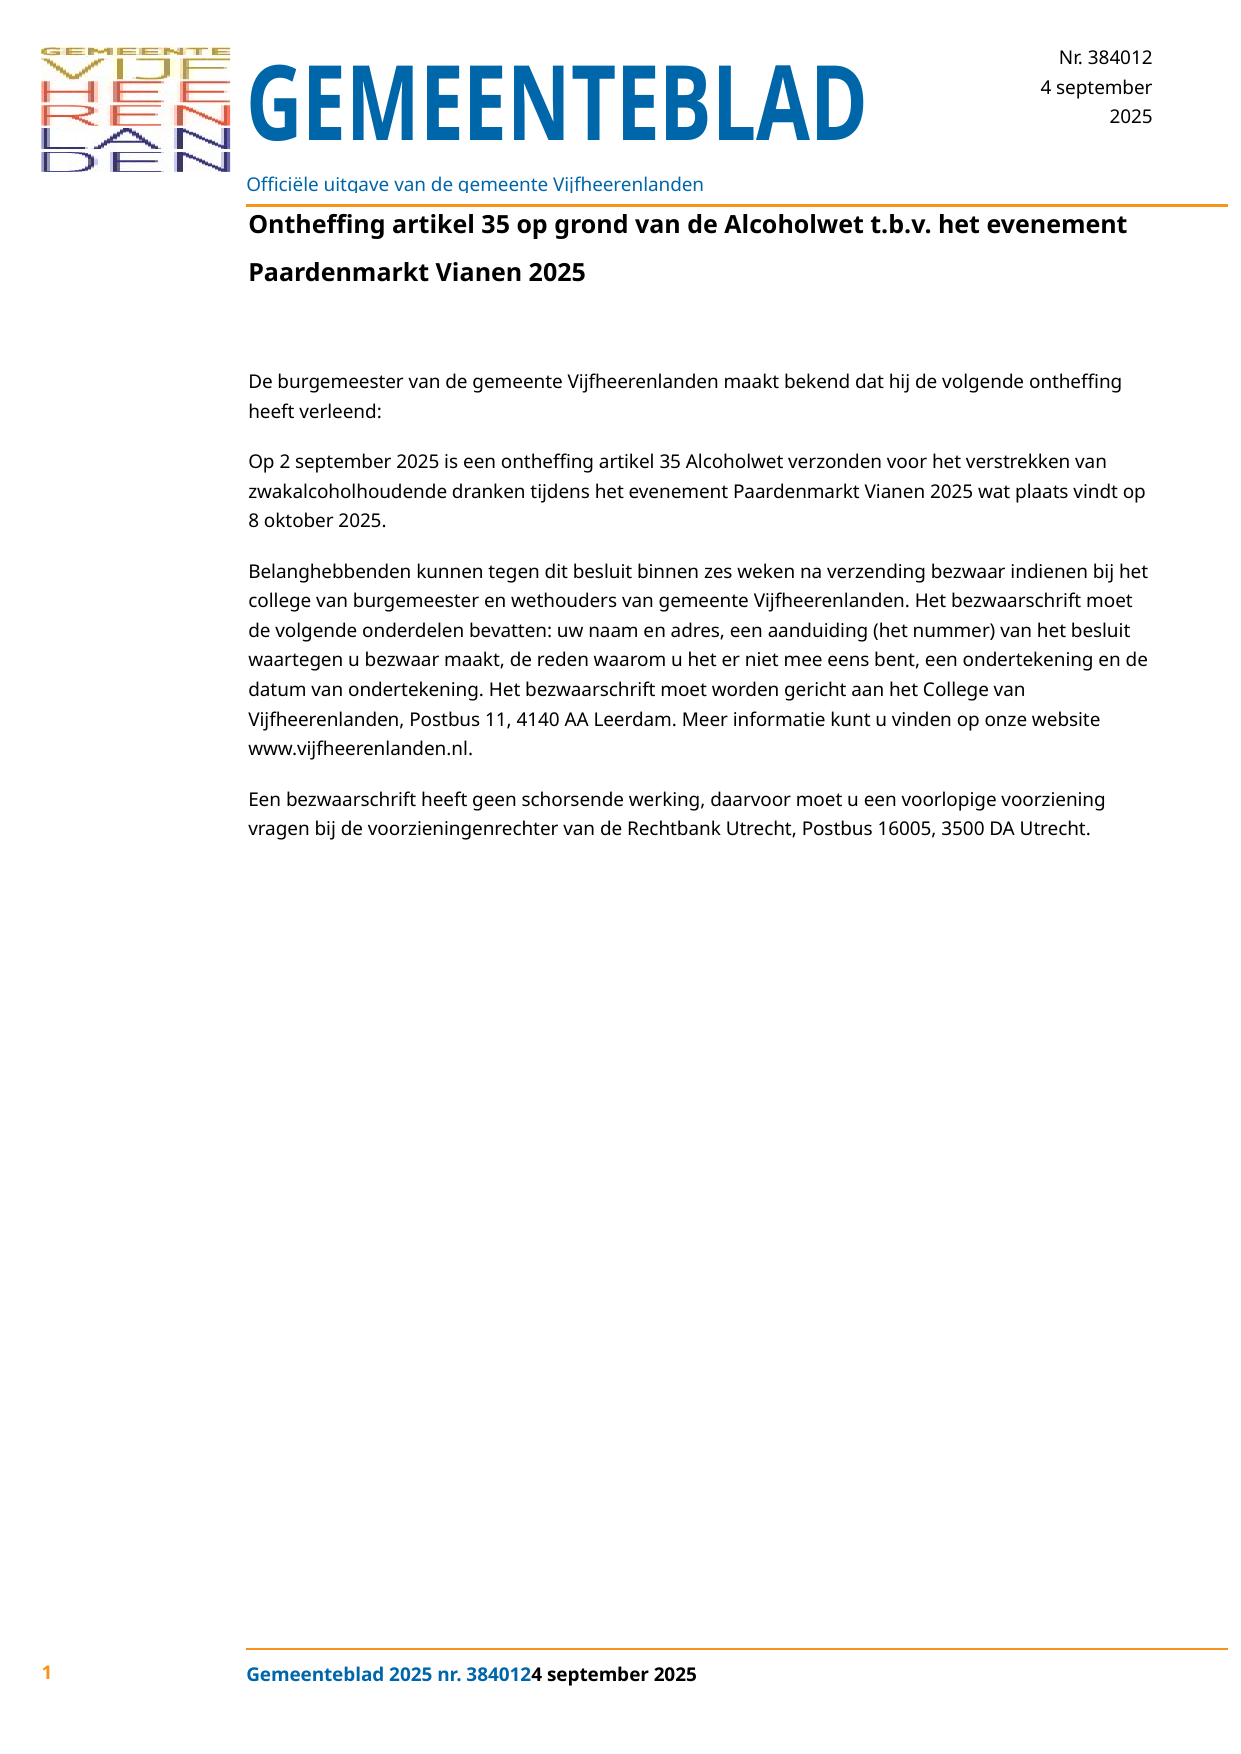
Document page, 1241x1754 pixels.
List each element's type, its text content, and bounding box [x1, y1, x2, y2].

picture [41, 47, 231, 172]
text De burgemeester van de gemeente Vijfheerenlanden maakt bekend dat hij de volgende ontheffing heeft verleend: [248, 368, 1152, 424]
text Op 2 september 2025 is een ontheffing artikel 35 Alcoholwet verzonden voor het verstrekken van zwakalcoholhoudende dranken tijdens het evenement Paardenmarkt Vianen 2025 wat plaats vindt op 8 oktober 2025. [248, 448, 1152, 533]
text Een bezwaarschrift heeft geen schorsende werking, daarvoor moet u een voorlopige voorziening vragen bij de voorzieningenrechter van de Rechtbank Utrecht, Postbus 16005, 3500 DA Utrecht. [248, 786, 1152, 841]
text Ontheffing artikel 35 op grond van de Alcoholwet t.b.v. het evenement Paardenmarkt Vianen 2025 [248, 207, 1152, 288]
text Belanghebbenden kunnen tegen dit besluit binnen zes weken na verzending bezwaar indienen bij het college van burgemeester en wethouders van gemeente Vijfheerenlanden. Het bezwaarschrift moet de volgende onderdelen bevatten: uw naam en adres, een aanduiding (het nummer) van het besluit waartegen u bezwaar maakt, de reden waarom u het er niet mee eens bent, een ondertekening en de datum van ondertekening. Het bezwaarschrift moet worden gericht aan het College van Vijfheerenlanden, Postbus 11, 4140 AA Leerdam. Meer informatie kunt u vinden op onze website www.vijfheerenlanden.nl. [248, 558, 1152, 761]
